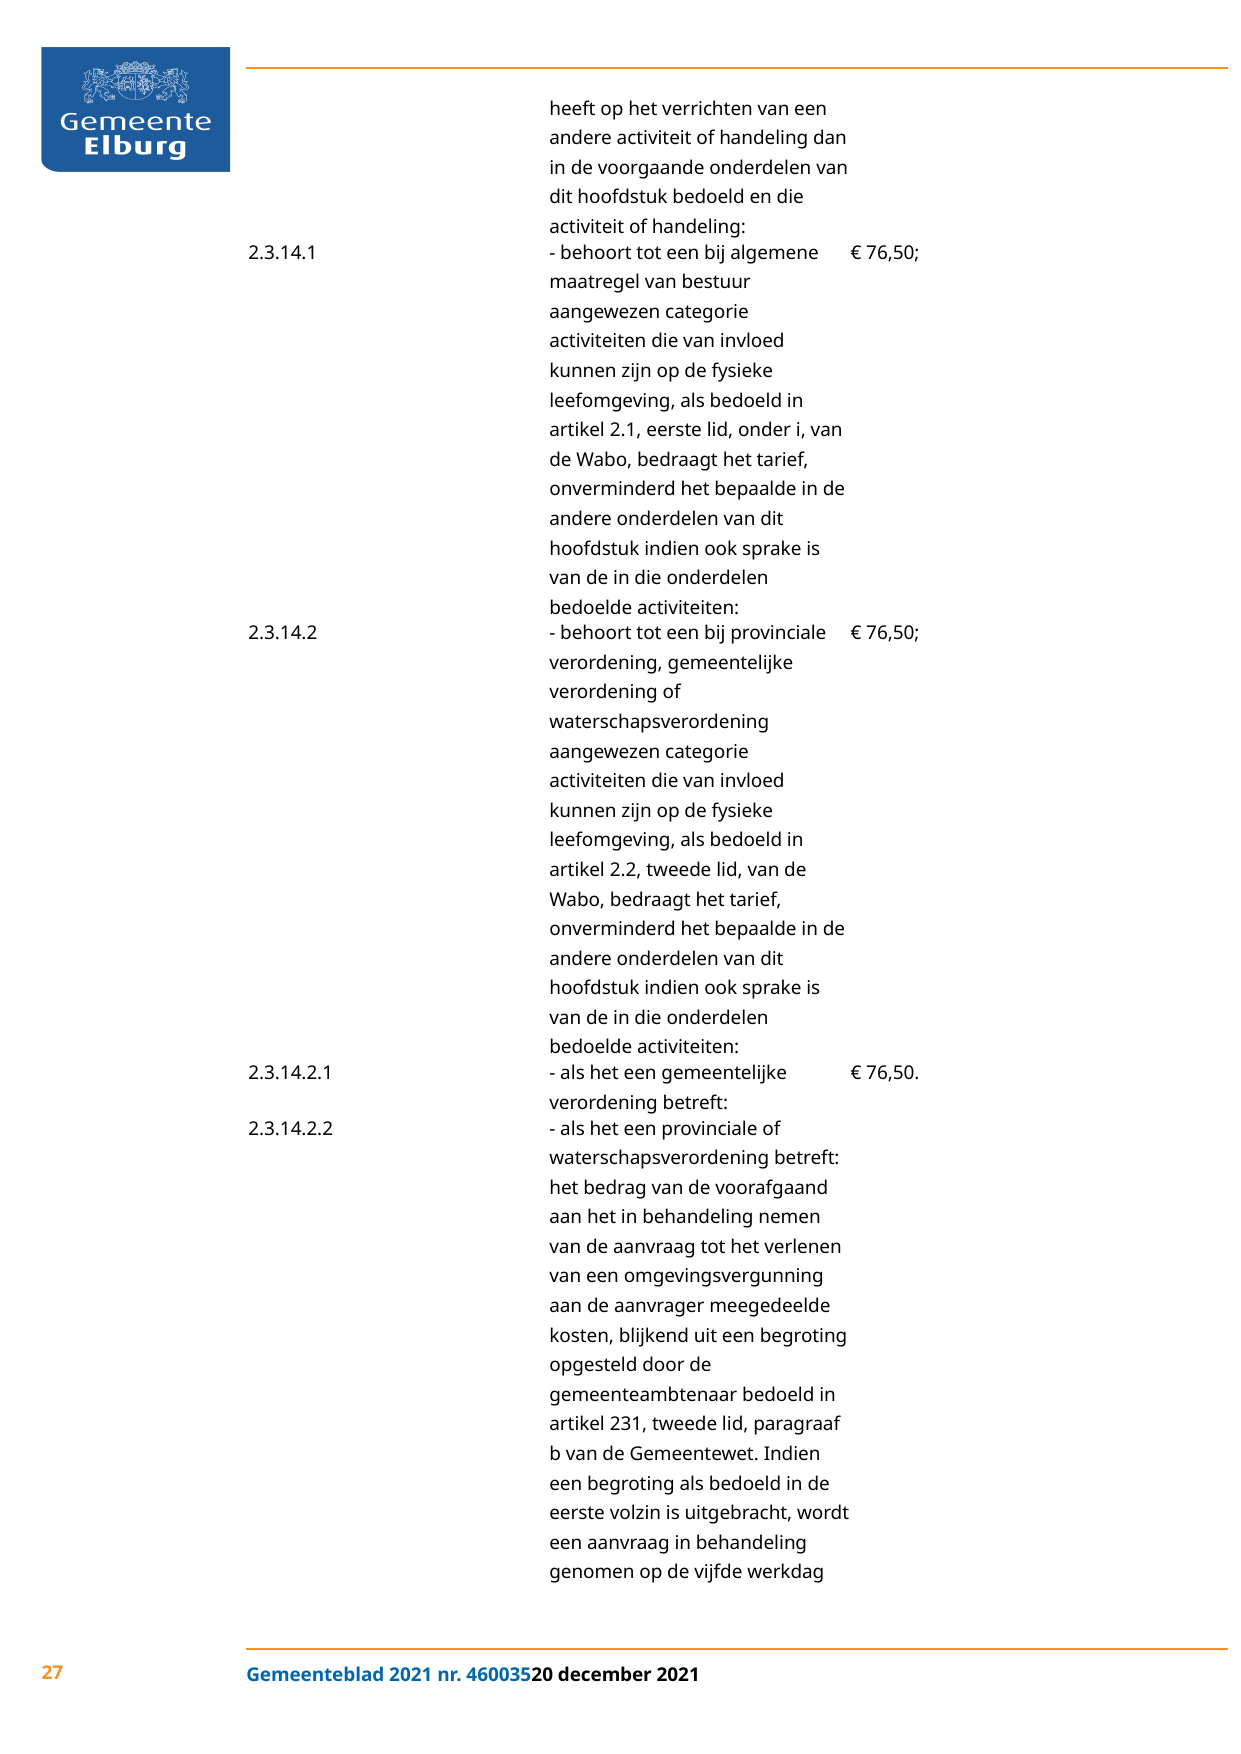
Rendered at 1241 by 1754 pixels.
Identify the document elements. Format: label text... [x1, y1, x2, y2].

picture [41, 47, 231, 172]
table_cell - als het een provinciale of waterschapsverordening betreft: het bedrag van de voorafgaand aan het in behandeling nemen van de aanvraag tot het verlenen van een omgevingsvergunning aan de aanvrager meegedeelde kosten, blijkend uit een begroting opgesteld door de gemeenteambtenaar bedoeld in artikel 231, tweede lid, paragraaf b van de Gemeentewet. Indien een begroting als bedoeld in de eerste volzin is uitgebracht, wordt een aanvraag in behandeling genomen op de vijfde werkdag [549, 1115, 850, 1584]
table_cell € 76,50; [850, 239, 1152, 619]
table_cell - behoort tot een bij algemene maatregel van bestuur aangewezen categorie activiteiten die van invloed kunnen zijn op de fysieke leefomgeving, als bedoeld in artikel 2.1, eerste lid, onder i, van de Wabo, bedraagt het tarief, onverminderd het bepaalde in de andere onderdelen van dit hoofdstuk indien ook sprake is van de in die onderdelen bedoelde activiteiten: [549, 239, 850, 619]
table_cell [850, 95, 1152, 239]
table_cell [850, 1115, 1152, 1584]
table_cell 2.3.14.2.2 [248, 1115, 549, 1584]
table_cell 2.3.14.2 [248, 620, 549, 1059]
table_cell [248, 95, 549, 239]
table_cell - als het een gemeentelijke verordening betreft: [549, 1060, 850, 1115]
table_cell 2.3.14.2.1 [248, 1060, 549, 1115]
table_cell € 76,50; [850, 620, 1152, 1059]
table_cell € 76,50. [850, 1060, 1152, 1115]
table_cell - behoort tot een bij provinciale verordening, gemeentelijke verordening of waterschapsverordening aangewezen categorie activiteiten die van invloed kunnen zijn op de fysieke leefomgeving, als bedoeld in artikel 2.2, tweede lid, van de Wabo, bedraagt het tarief, onverminderd het bepaalde in de andere onderdelen van dit hoofdstuk indien ook sprake is van de in die onderdelen bedoelde activiteiten: [549, 620, 850, 1059]
table_cell 2.3.14.1 [248, 239, 549, 619]
table_cell heeft op het verrichten van een andere activiteit of handeling dan in de voorgaande onderdelen van dit hoofdstuk bedoeld en die activiteit of handeling: [549, 95, 850, 239]
